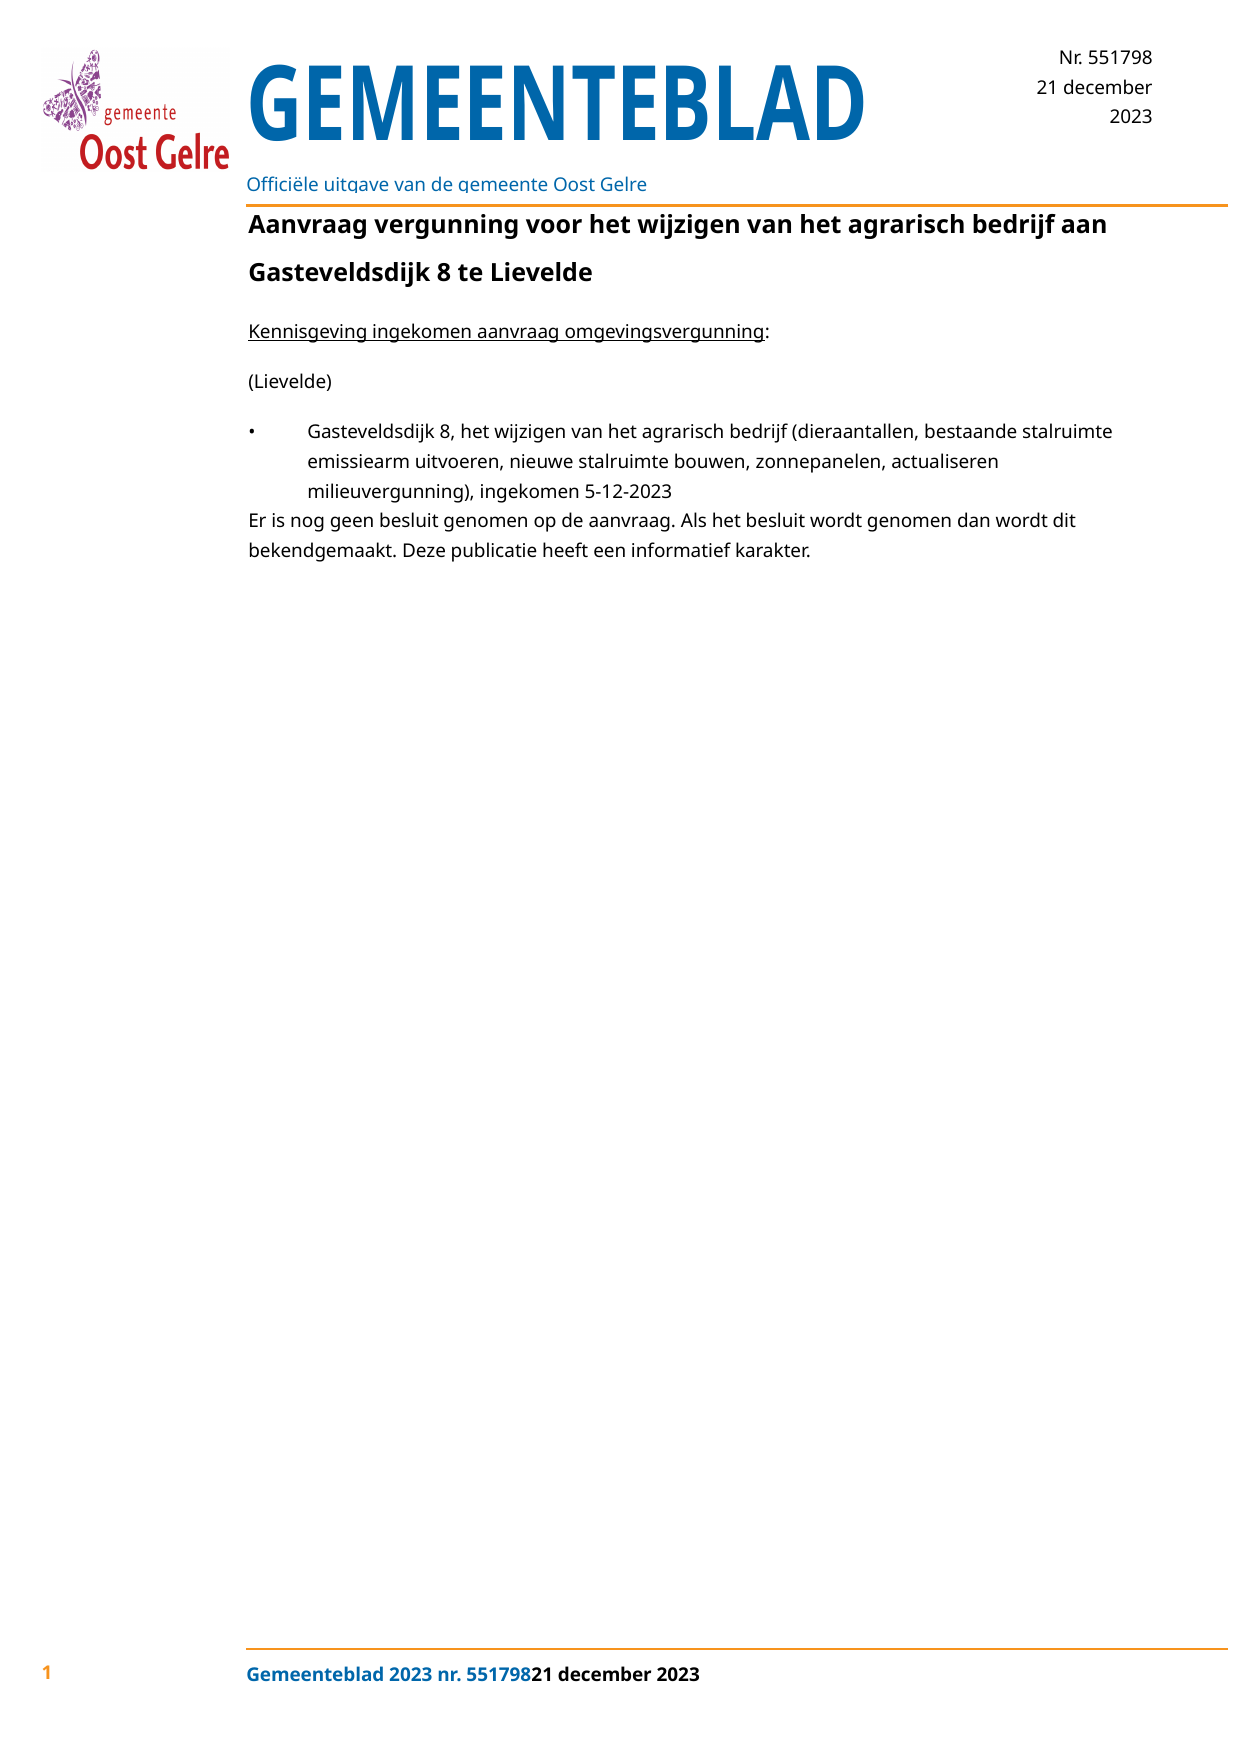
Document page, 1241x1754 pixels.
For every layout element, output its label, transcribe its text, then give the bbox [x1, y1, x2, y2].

text Kennisgeving ingekomen aanvraag omgevingsvergunning: [248, 318, 1152, 344]
text Er is nog geen besluit genomen op de aanvraag. Als het besluit wordt genomen dan wordt dit bekendgemaakt. Deze publicatie heeft een informatief karakter. [248, 507, 1152, 563]
text (Lievelde) [248, 368, 1152, 394]
list Gasteveldsdijk 8, het wijzigen van het agrarisch bedrijf (dieraantallen, bestaande stalruimte emissiearm uitvoeren, nieuwe stalruimte bouwen, zonnepanelen, actualiseren milieuvergunning), ingekomen 5-12-2023 [248, 419, 1152, 504]
text Aanvraag vergunning voor het wijzigen van het agrarisch bedrijf aan Gasteveldsdijk 8 te Lievelde [248, 207, 1152, 288]
picture [41, 47, 231, 172]
